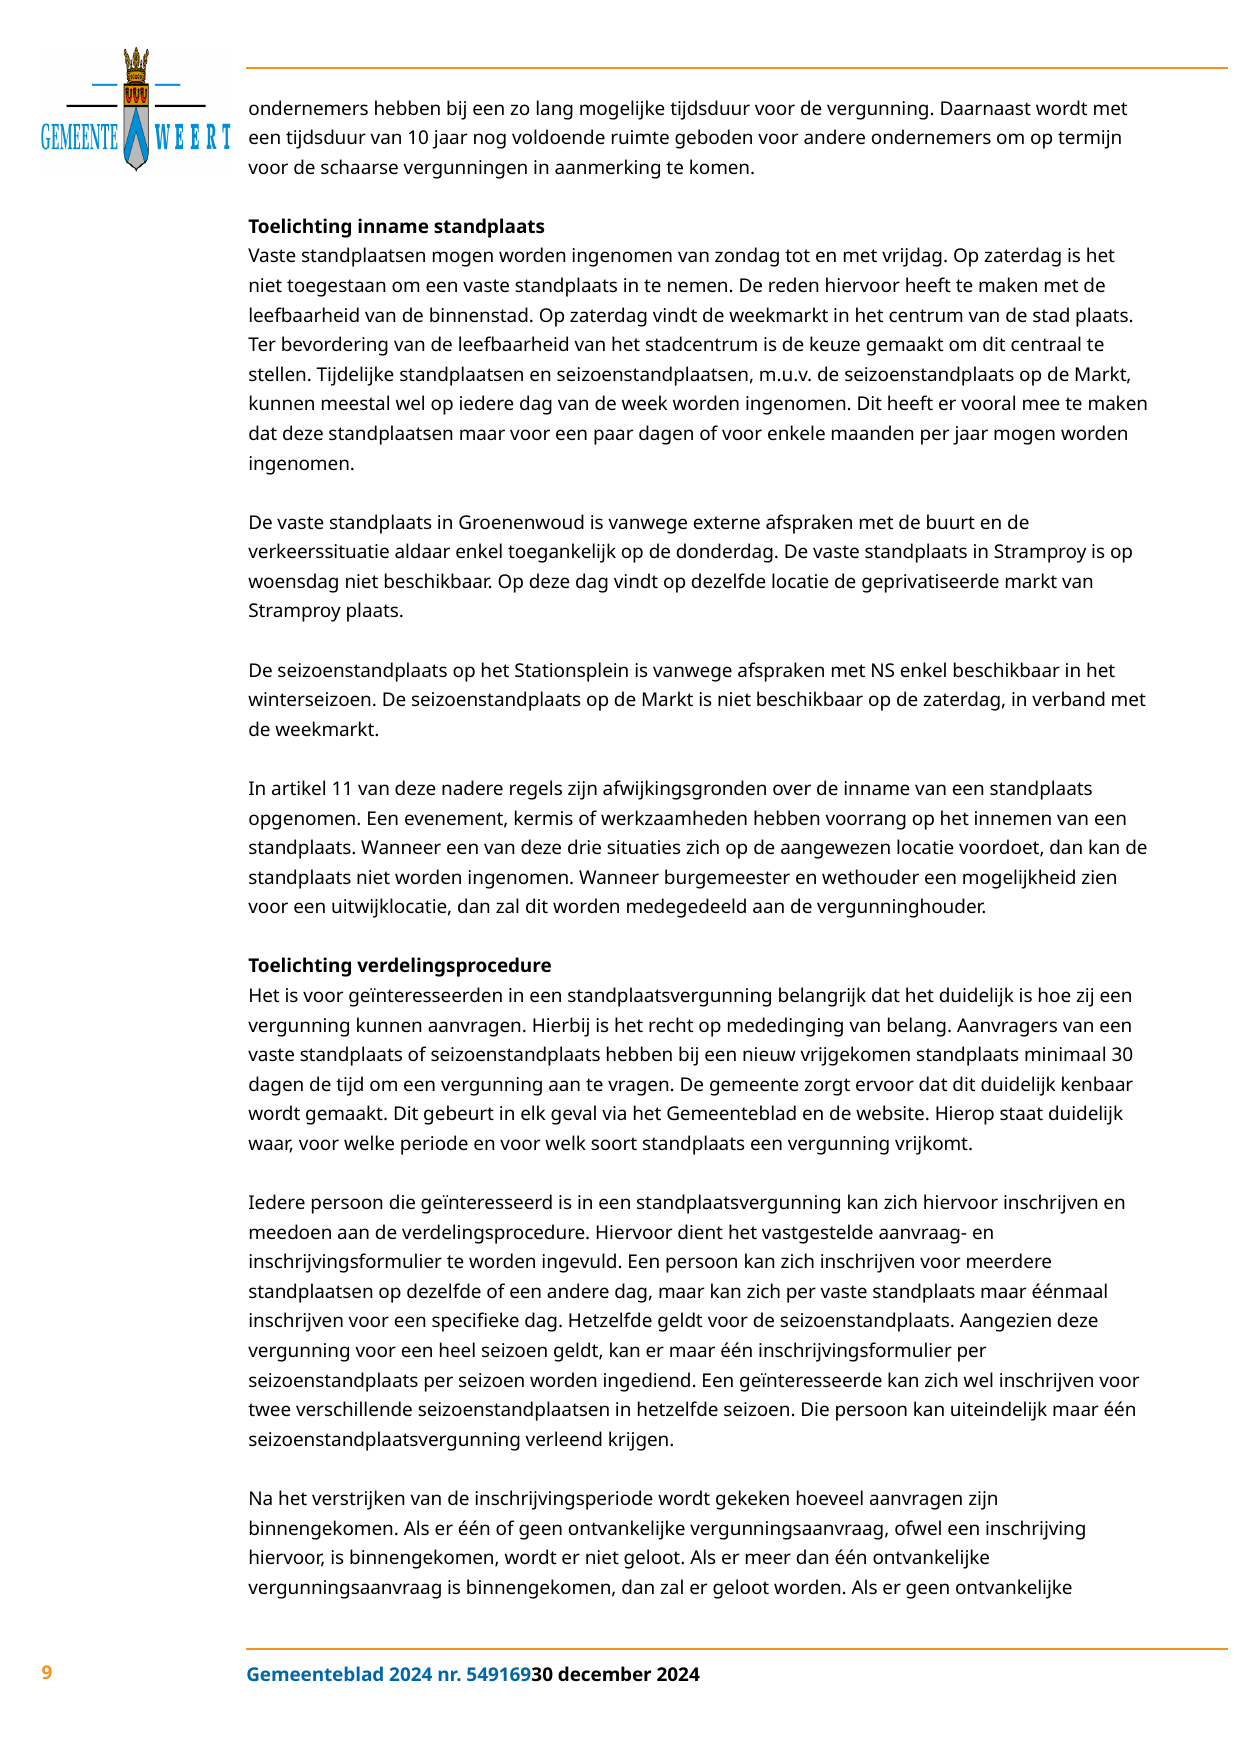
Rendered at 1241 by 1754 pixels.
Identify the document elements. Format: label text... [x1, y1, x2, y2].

text Vaste standplaatsen mogen worden ingenomen van zondag tot en met vrijdag. Op zaterdag is het niet toegestaan om een vaste standplaats in te nemen. De reden hiervoor heeft te maken met de leefbaarheid van de binnenstad. Op zaterdag vindt de weekmarkt in het centrum van de stad plaats. Ter bevordering van de leefbaarheid van het stadcentrum is de keuze gemaakt om dit centraal te stellen. Tijdelijke standplaatsen en seizoenstandplaatsen, m.u.v. de seizoenstandplaats op de Markt, kunnen meestal wel op iedere dag van de week worden ingenomen. Dit heeft er vooral mee te maken dat deze standplaatsen maar voor een paar dagen of voor enkele maanden per jaar mogen worden ingenomen. [248, 243, 1152, 476]
picture [41, 47, 231, 172]
text Toelichting verdelingsprocedure [248, 953, 1152, 978]
text Het is voor geïnteresseerden in een standplaatsvergunning belangrijk dat het duidelijk is hoe zij een vergunning kunnen aanvragen. Hierbij is het recht op mededinging van belang. Aanvragers van een vaste standplaats of seizoenstandplaats hebben bij een nieuw vrijgekomen standplaats minimaal 30 dagen de tijd om een vergunning aan te vragen. De gemeente zorgt ervoor dat dit duidelijk kenbaar wordt gemaakt. Dit gebeurt in elk geval via het Gemeenteblad en de website. Hierop staat duidelijk waar, voor welke periode en voor welk soort standplaats een vergunning vrijkomt. [248, 982, 1152, 1156]
text Iedere persoon die geïnteresseerd is in een standplaatsvergunning kan zich hiervoor inschrijven en meedoen aan de verdelingsprocedure. Hiervoor dient het vastgestelde aanvraag- en inschrijvingsformulier te worden ingevuld. Een persoon kan zich inschrijven voor meerdere standplaatsen op dezelfde of een andere dag, maar kan zich per vaste standplaats maar éénmaal inschrijven voor een specifieke dag. Hetzelfde geldt voor de seizoenstandplaats. Aangezien deze vergunning voor een heel seizoen geldt, kan er maar één inschrijvingsformulier per seizoenstandplaats per seizoen worden ingediend. Een geïnteresseerde kan zich wel inschrijven voor twee verschillende seizoenstandplaatsen in hetzelfde seizoen. Die persoon kan uiteindelijk maar één seizoenstandplaatsvergunning verleend krijgen. [248, 1189, 1152, 1452]
text Toelichting inname standplaats [248, 213, 1152, 239]
text ondernemers hebben bij een zo lang mogelijke tijdsduur voor de vergunning. Daarnaast wordt met een tijdsduur van 10 jaar nog voldoende ruimte geboden voor andere ondernemers om op termijn voor de schaarse vergunningen in aanmerking te komen. [248, 95, 1152, 180]
text De seizoenstandplaats op het Stationsplein is vanwege afspraken met NS enkel beschikbaar in het winterseizoen. De seizoenstandplaats op de Markt is niet beschikbaar op de zaterdag, in verband met de weekmarkt. [248, 657, 1152, 742]
text Na het verstrijken van de inschrijvingsperiode wordt gekeken hoeveel aanvragen zijn binnengekomen. Als er één of geen ontvankelijke vergunningsaanvraag, ofwel een inschrijving hiervoor, is binnengekomen, wordt er niet geloot. Als er meer dan één ontvankelijke vergunningsaanvraag is binnengekomen, dan zal er geloot worden. Als er geen ontvankelijke [248, 1485, 1152, 1600]
text De vaste standplaats in Groenenwoud is vanwege externe afspraken met de buurt en de verkeerssituatie aldaar enkel toegankelijk op de donderdag. De vaste standplaats in Stramproy is op woensdag niet beschikbaar. Op deze dag vindt op dezelfde locatie de geprivatiseerde markt van Stramproy plaats. [248, 509, 1152, 623]
text In artikel 11 van deze nadere regels zijn afwijkingsgronden over de inname van een standplaats opgenomen. Een evenement, kermis of werkzaamheden hebben voorrang op het innemen van een standplaats. Wanneer een van deze drie situaties zich op de aangewezen locatie voordoet, dan kan de standplaats niet worden ingenomen. Wanneer burgemeester en wethouder een mogelijkheid zien voor een uitwijklocatie, dan zal dit worden medegedeeld aan de vergunninghouder. [248, 775, 1152, 919]
